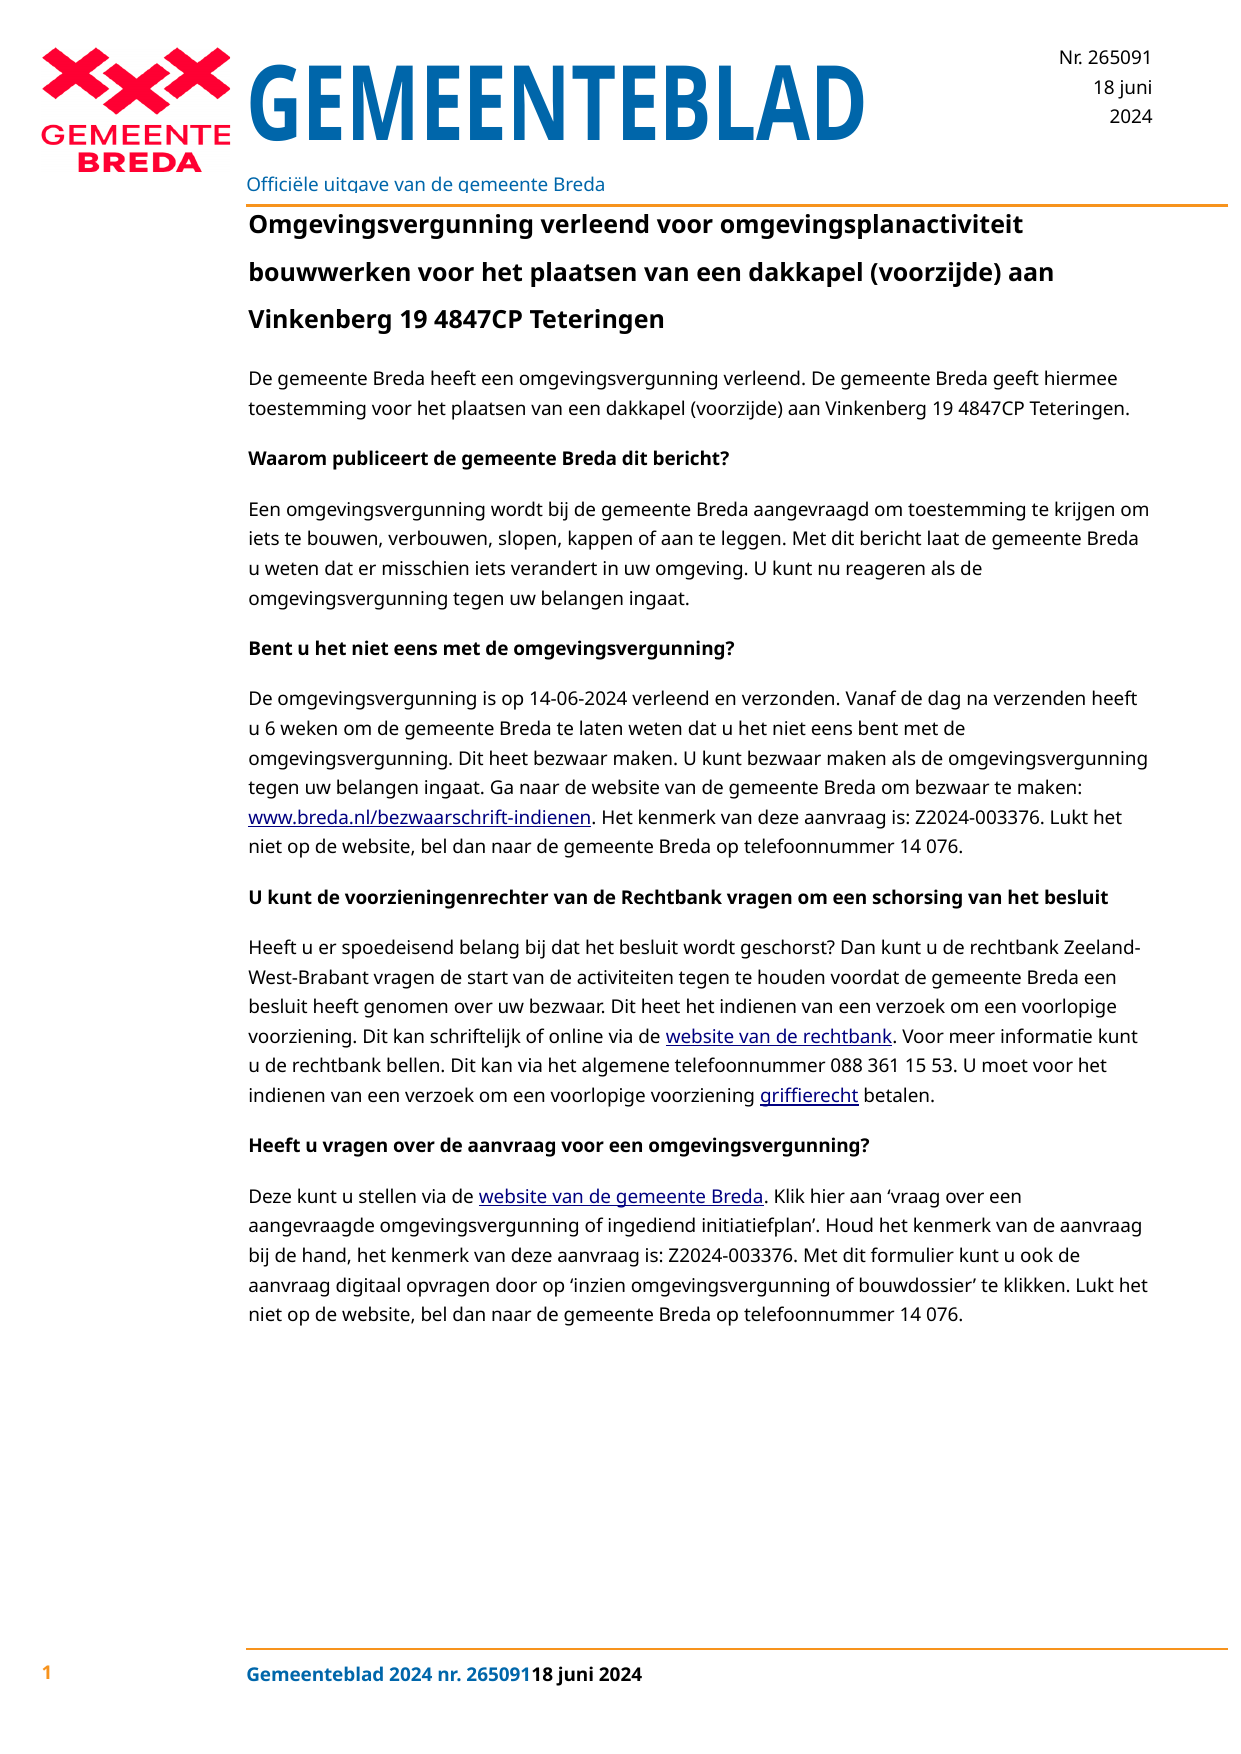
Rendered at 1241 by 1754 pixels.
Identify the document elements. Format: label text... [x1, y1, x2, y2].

picture [41, 47, 231, 172]
text Heeft u vragen over de aanvraag voor een omgevingsvergunning? [248, 1133, 1152, 1158]
text Heeft u er spoedeisend belang bij dat het besluit wordt geschorst? Dan kunt u de rechtbank Zeeland-West-Brabant vragen de start van de activiteiten tegen te houden voordat de gemeente Breda een besluit heeft genomen over uw bezwaar. Dit heet het indienen van een verzoek om een voorlopige voorziening. Dit kan schriftelijk of online via de website van de rechtbank. Voor meer informatie kunt u de rechtbank bellen. Dit kan via het algemene telefoonnummer 088 361 15 53. U moet voor het indienen van een verzoek om een voorlopige voorziening griffierecht betalen. [248, 934, 1152, 1108]
text De gemeente Breda heeft een omgevingsvergunning verleend. De gemeente Breda geeft hiermee toestemming voor het plaatsen van een dakkapel (voorzijde) aan Vinkenberg 19 4847CP Teteringen. [248, 366, 1152, 421]
text U kunt de voorzieningenrechter van de Rechtbank vragen om een schorsing van het besluit [248, 884, 1152, 909]
text Een omgevingsvergunning wordt bij de gemeente Breda aangevraagd om toestemming te krijgen om iets te bouwen, verbouwen, slopen, kappen of aan te leggen. Met dit bericht laat de gemeente Breda u weten dat er misschien iets verandert in uw omgeving. U kunt nu reageren als de omgevingsvergunning tegen uw belangen ingaat. [248, 496, 1152, 610]
text Waarom publiceert de gemeente Breda dit bericht? [248, 446, 1152, 471]
text Omgevingsvergunning verleend voor omgevingsplanactiviteit bouwwerken voor het plaatsen van een dakkapel (voorzijde) aan Vinkenberg 19 4847CP Teteringen [248, 207, 1152, 336]
text Bent u het niet eens met de omgevingsvergunning? [248, 635, 1152, 661]
text Deze kunt u stellen via de website van de gemeente Breda. Klik hier aan ‘vraag over een aangevraagde omgevingsvergunning of ingediend initiatiefplan’. Houd het kenmerk van de aanvraag bij de hand, het kenmerk van deze aanvraag is: Z2024-003376. Met dit formulier kunt u ook de aanvraag digitaal opvragen door op ‘inzien omgevingsvergunning of bouwdossier’ te klikken. Lukt het niet op de website, bel dan naar de gemeente Breda op telefoonnummer 14 076. [248, 1183, 1152, 1327]
text De omgevingsvergunning is op 14-06-2024 verleend en verzonden. Vanaf de dag na verzenden heeft u 6 weken om de gemeente Breda te laten weten dat u het niet eens bent met de omgevingsvergunning. Dit heet bezwaar maken. U kunt bezwaar maken als de omgevingsvergunning tegen uw belangen ingaat. Ga naar de website van de gemeente Breda om bezwaar te maken: www.breda.nl/bezwaarschrift-indienen. Het kenmerk van deze aanvraag is: Z2024-003376. Lukt het niet op de website, bel dan naar de gemeente Breda op telefoonnummer 14 076. [248, 686, 1152, 859]
